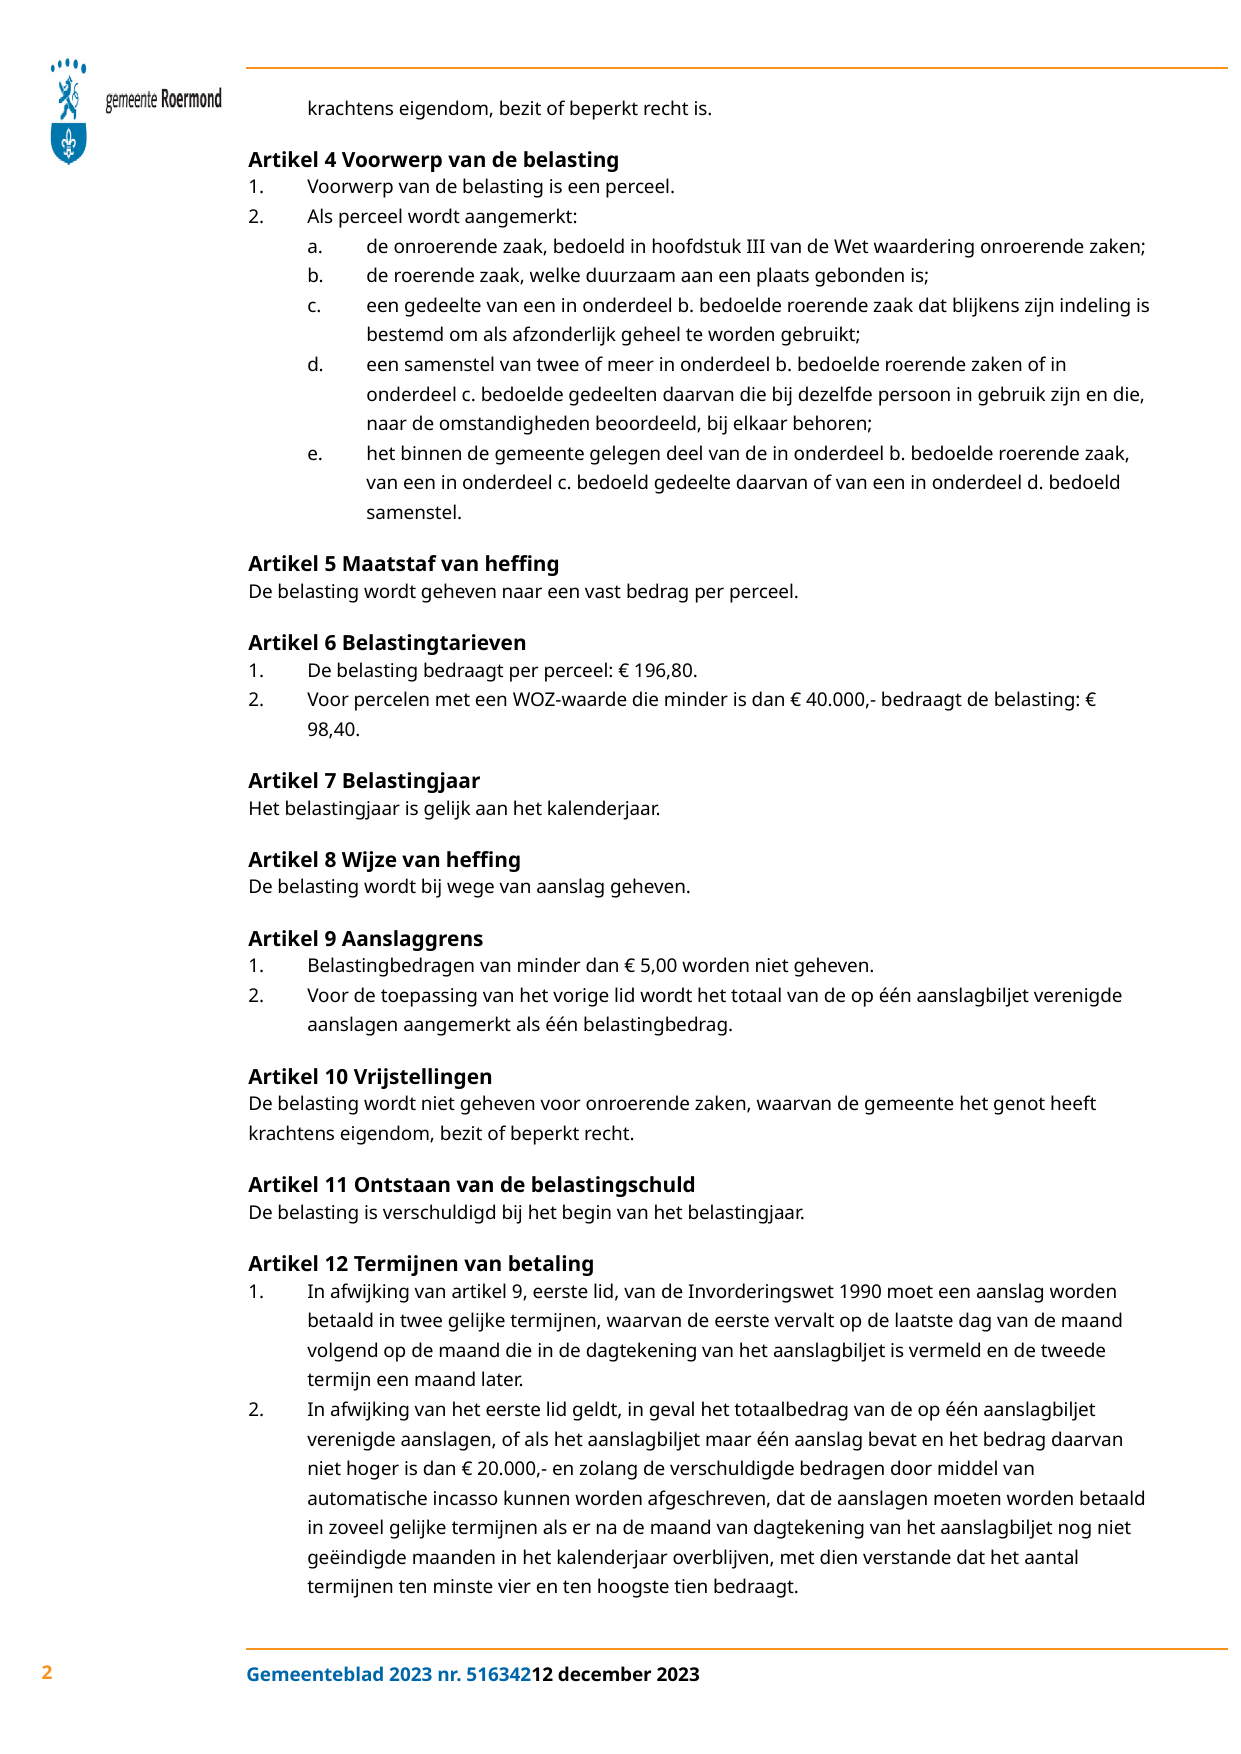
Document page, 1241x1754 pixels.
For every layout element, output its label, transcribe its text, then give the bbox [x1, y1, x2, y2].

text Artikel 6 Belastingtarieven [248, 628, 1152, 657]
text De belasting is verschuldigd bij het begin van het belastingjaar. [248, 1199, 1152, 1225]
list De belasting bedraagt per perceel: € 196,80. [248, 657, 1152, 682]
text Artikel 9 Aanslaggrens [248, 924, 1152, 952]
text De belasting wordt geheven naar een vast bedrag per perceel. [248, 578, 1152, 604]
text Artikel 7 Belastingjaar [248, 766, 1152, 795]
text Artikel 11 Ontstaan van de belastingschuld [248, 1171, 1152, 1199]
text Artikel 10 Vrijstellingen [248, 1062, 1152, 1091]
list een gedeelte van een in onderdeel b. bedoelde roerende zaak dat blijkens zijn indeling is bestemd om als afzonderlijk geheel te worden gebruikt; [307, 292, 1152, 347]
list de onroerende zaak, bedoeld in hoofdstuk III van de Wet waardering onroerende zaken; [307, 233, 1152, 258]
list Voor de toepassing van het vorige lid wordt het totaal van de op één aanslagbiljet verenigde aanslagen aangemerkt als één belastingbedrag. [248, 982, 1152, 1037]
list Als perceel wordt aangemerkt: [248, 203, 1152, 229]
text Artikel 5 Maatstaf van heffing [248, 549, 1152, 578]
text Het belastingjaar is gelijk aan het kalenderjaar. [248, 795, 1152, 821]
text De belasting wordt bij wege van aanslag geheven. [248, 874, 1152, 899]
text Artikel 8 Wijze van heffing [248, 845, 1152, 874]
list krachtens eigendom, bezit of beperkt recht is. [248, 95, 1152, 121]
picture [41, 47, 231, 172]
list Voor percelen met een WOZ-waarde die minder is dan € 40.000,- bedraagt de belasting: € 98,40. [248, 686, 1152, 742]
list een samenstel van twee of meer in onderdeel b. bedoelde roerende zaken of in onderdeel c. bedoelde gedeelten daarvan die bij dezelfde persoon in gebruik zijn en die, naar de omstandigheden beoordeeld, bij elkaar behoren; [307, 351, 1152, 436]
text De belasting wordt niet geheven voor onroerende zaken, waarvan de gemeente het genot heeft krachtens eigendom, bezit of beperkt recht. [248, 1091, 1152, 1146]
text Artikel 12 Termijnen van betaling [248, 1249, 1152, 1278]
list In afwijking van artikel 9, eerste lid, van de Invorderingswet 1990 moet een aanslag worden betaald in twee gelijke termijnen, waarvan de eerste vervalt op de laatste dag van de maand volgend op de maand die in de dagtekening van het aanslagbiljet is vermeld en de tweede termijn een maand later. [248, 1278, 1152, 1392]
list de roerende zaak, welke duurzaam aan een plaats gebonden is; [307, 262, 1152, 288]
list In afwijking van het eerste lid geldt, in geval het totaalbedrag van de op één aanslagbiljet verenigde aanslagen, of als het aanslagbiljet maar één aanslag bevat en het bedrag daarvan niet hoger is dan € 20.000,- en zolang de verschuldigde bedragen door middel van automatische incasso kunnen worden afgeschreven, dat de aanslagen moeten worden betaald in zoveel gelijke termijnen als er na de maand van dagtekening van het aanslagbiljet nog niet geëindigde maanden in het kalenderjaar overblijven, met dien verstande dat het aantal termijnen ten minste vier en ten hoogste tien bedraagt. [248, 1396, 1152, 1599]
text Artikel 4 Voorwerp van de belasting [248, 145, 1152, 174]
list Belastingbedragen van minder dan € 5,00 worden niet geheven. [248, 952, 1152, 978]
list het binnen de gemeente gelegen deel van de in onderdeel b. bedoelde roerende zaak, van een in onderdeel c. bedoeld gedeelte daarvan of van een in onderdeel d. bedoeld samenstel. [307, 440, 1152, 525]
list Voorwerp van de belasting is een perceel. [248, 174, 1152, 199]
